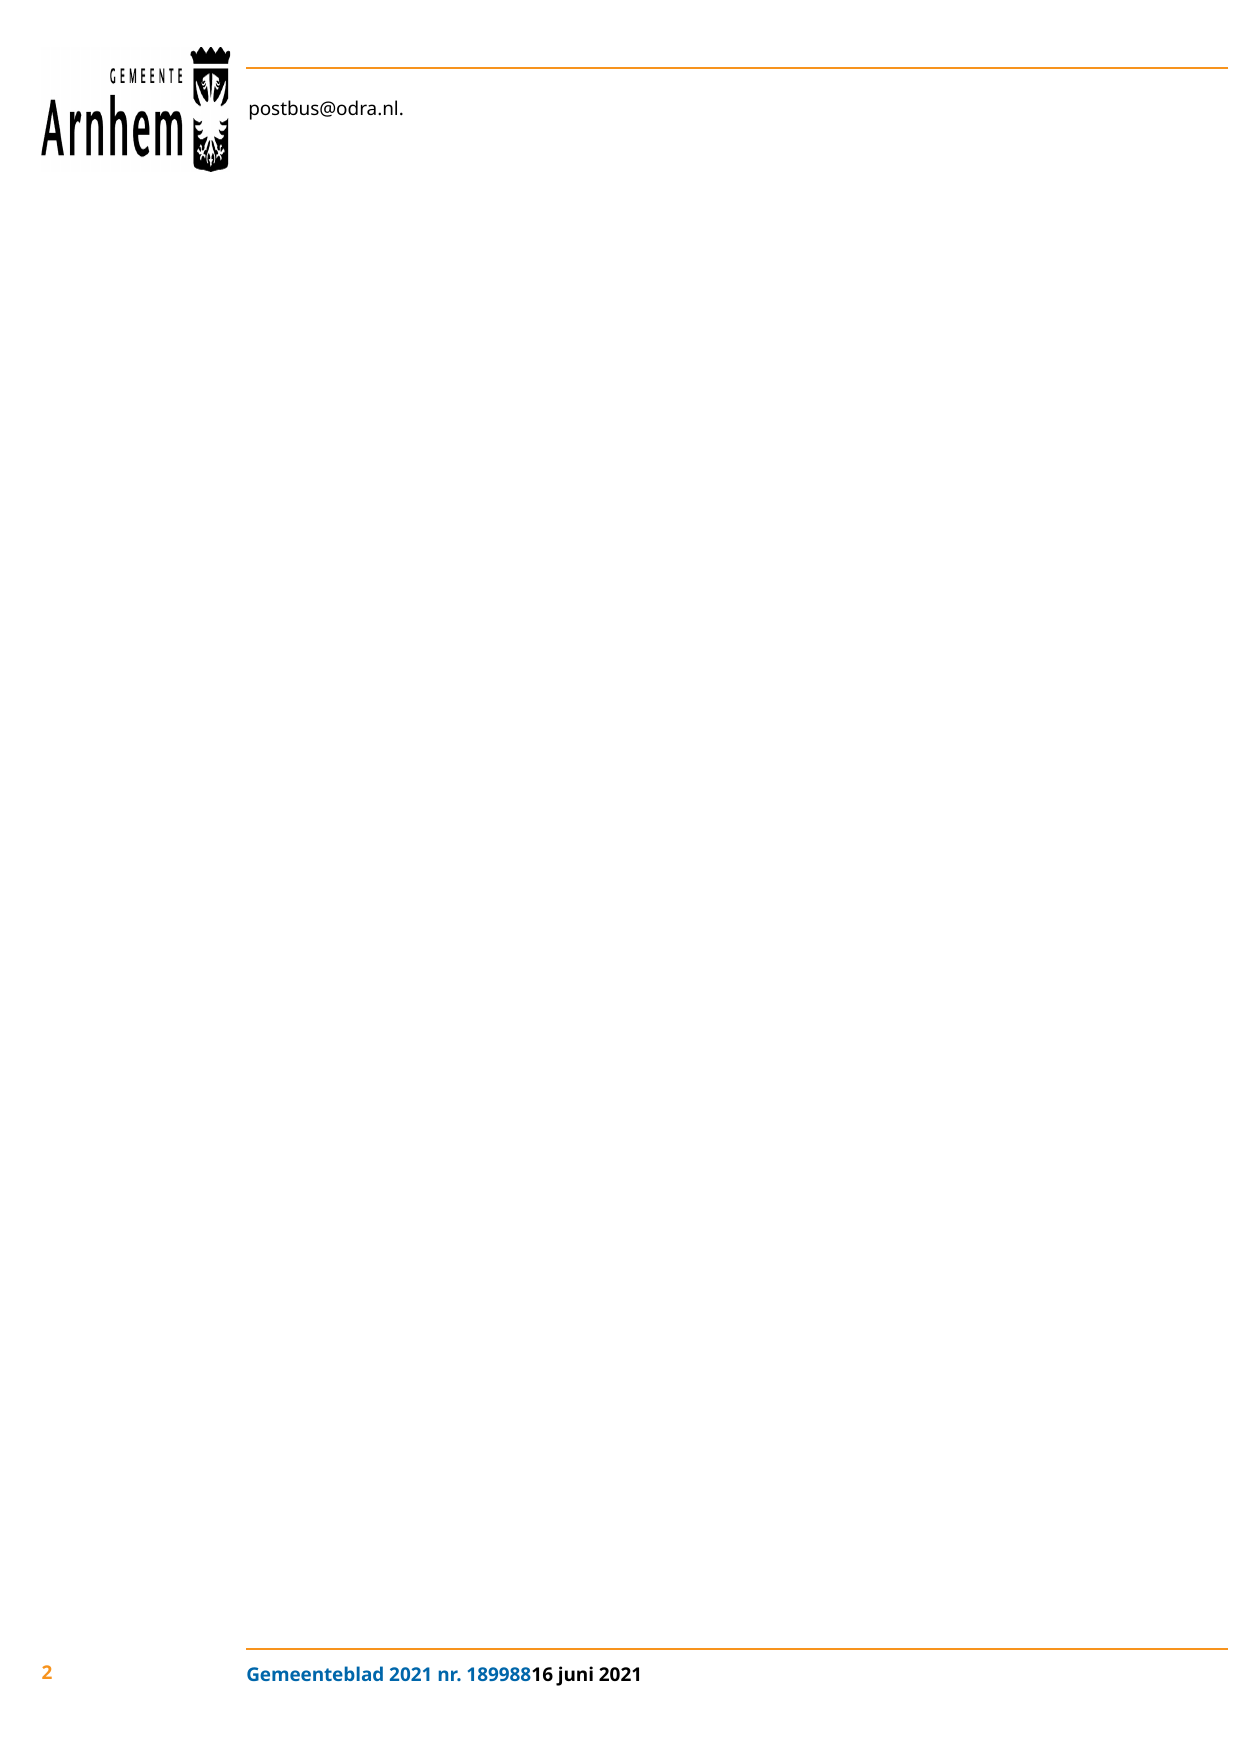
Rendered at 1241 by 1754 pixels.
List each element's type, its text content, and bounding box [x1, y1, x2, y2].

text postbus@odra.nl. [248, 95, 1152, 121]
picture [41, 47, 231, 172]
